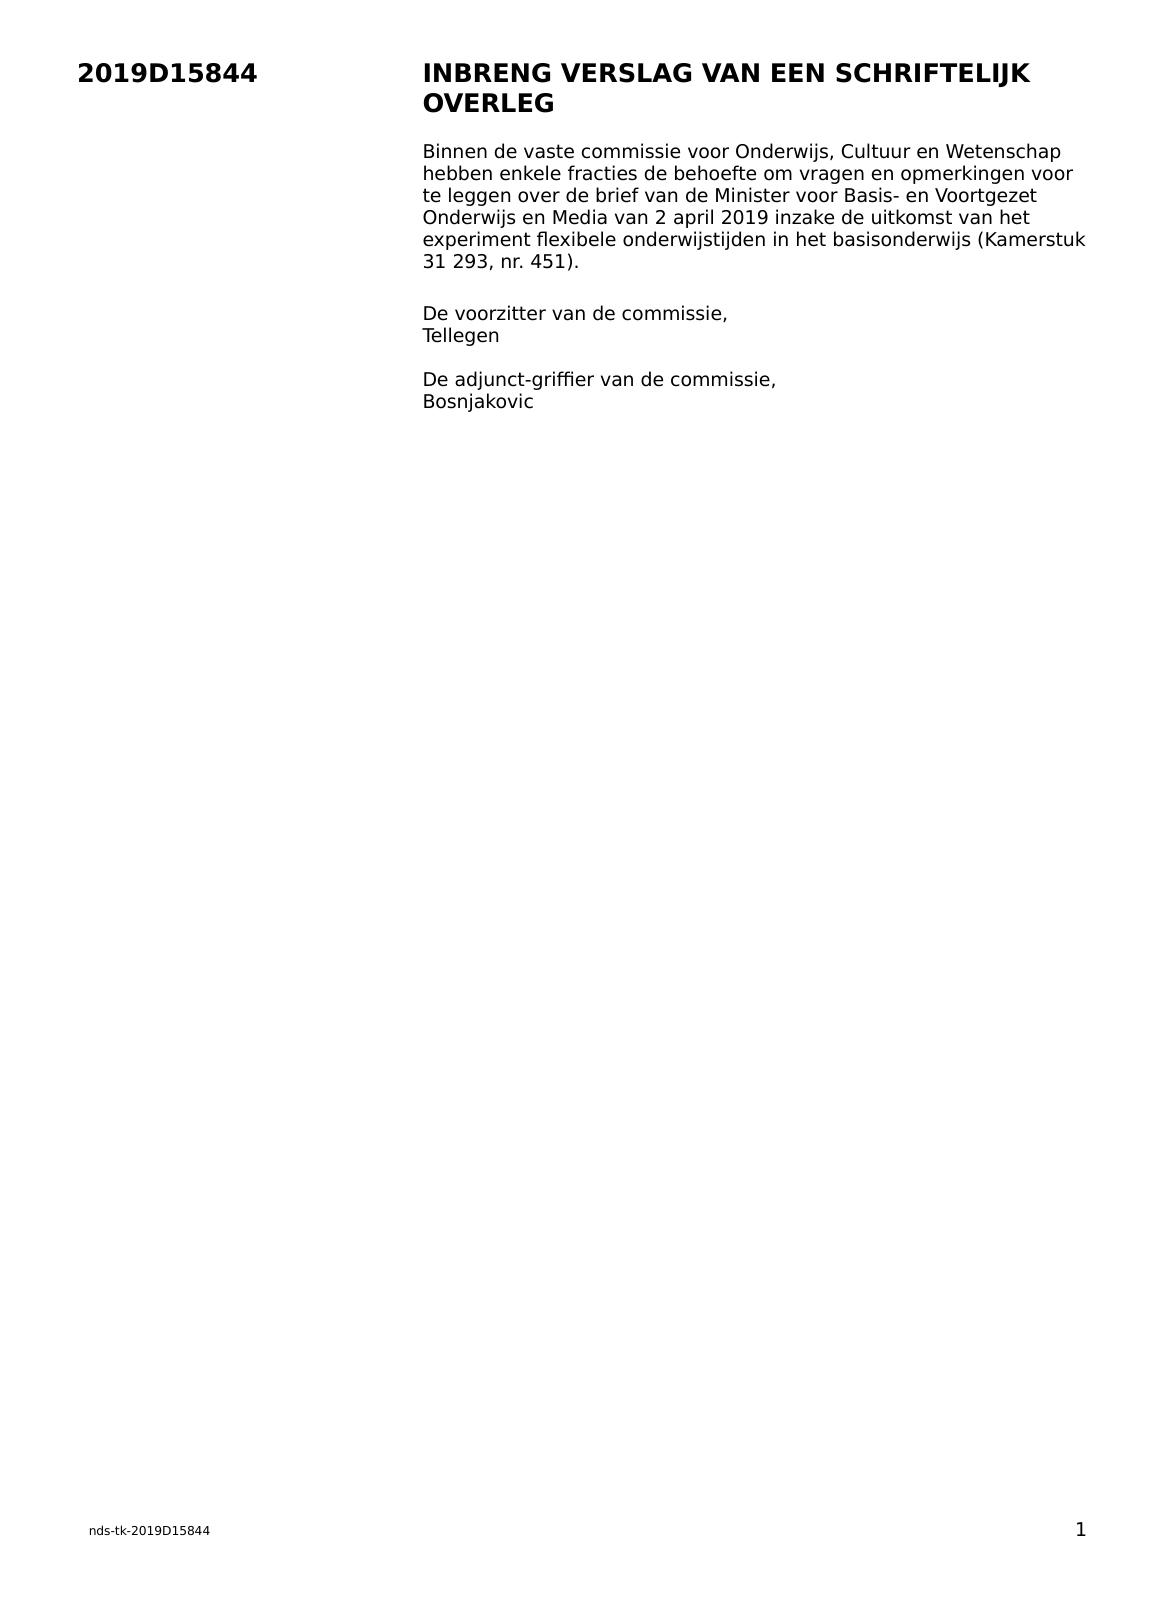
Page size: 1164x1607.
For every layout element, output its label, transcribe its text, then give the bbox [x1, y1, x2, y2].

text 2019D15844 INBRENG VERSLAG VAN EEN SCHRIFTELIJK OVERLEG [77, 59, 1087, 118]
text De voorzitter van de commissie, Tellegen [422, 302, 1087, 346]
text Binnen de vaste commissie voor Onderwijs, Cultuur en Wetenschap hebben enkele fracties de behoefte om vragen en opmerkingen voor te leggen over de brief van de Minister voor Basis- en Voortgezet Onderwijs en Media van 2 april 2019 inzake de uitkomst van het experiment flexibele onderwijstijden in het basisonderwijs (Kamerstuk 31 293, nr. 451). [422, 141, 1087, 272]
text De adjunct-griffier van de commissie, Bosnjakovic [422, 369, 1087, 413]
text nds-tk-2019D15844 [88, 1524, 323, 1538]
